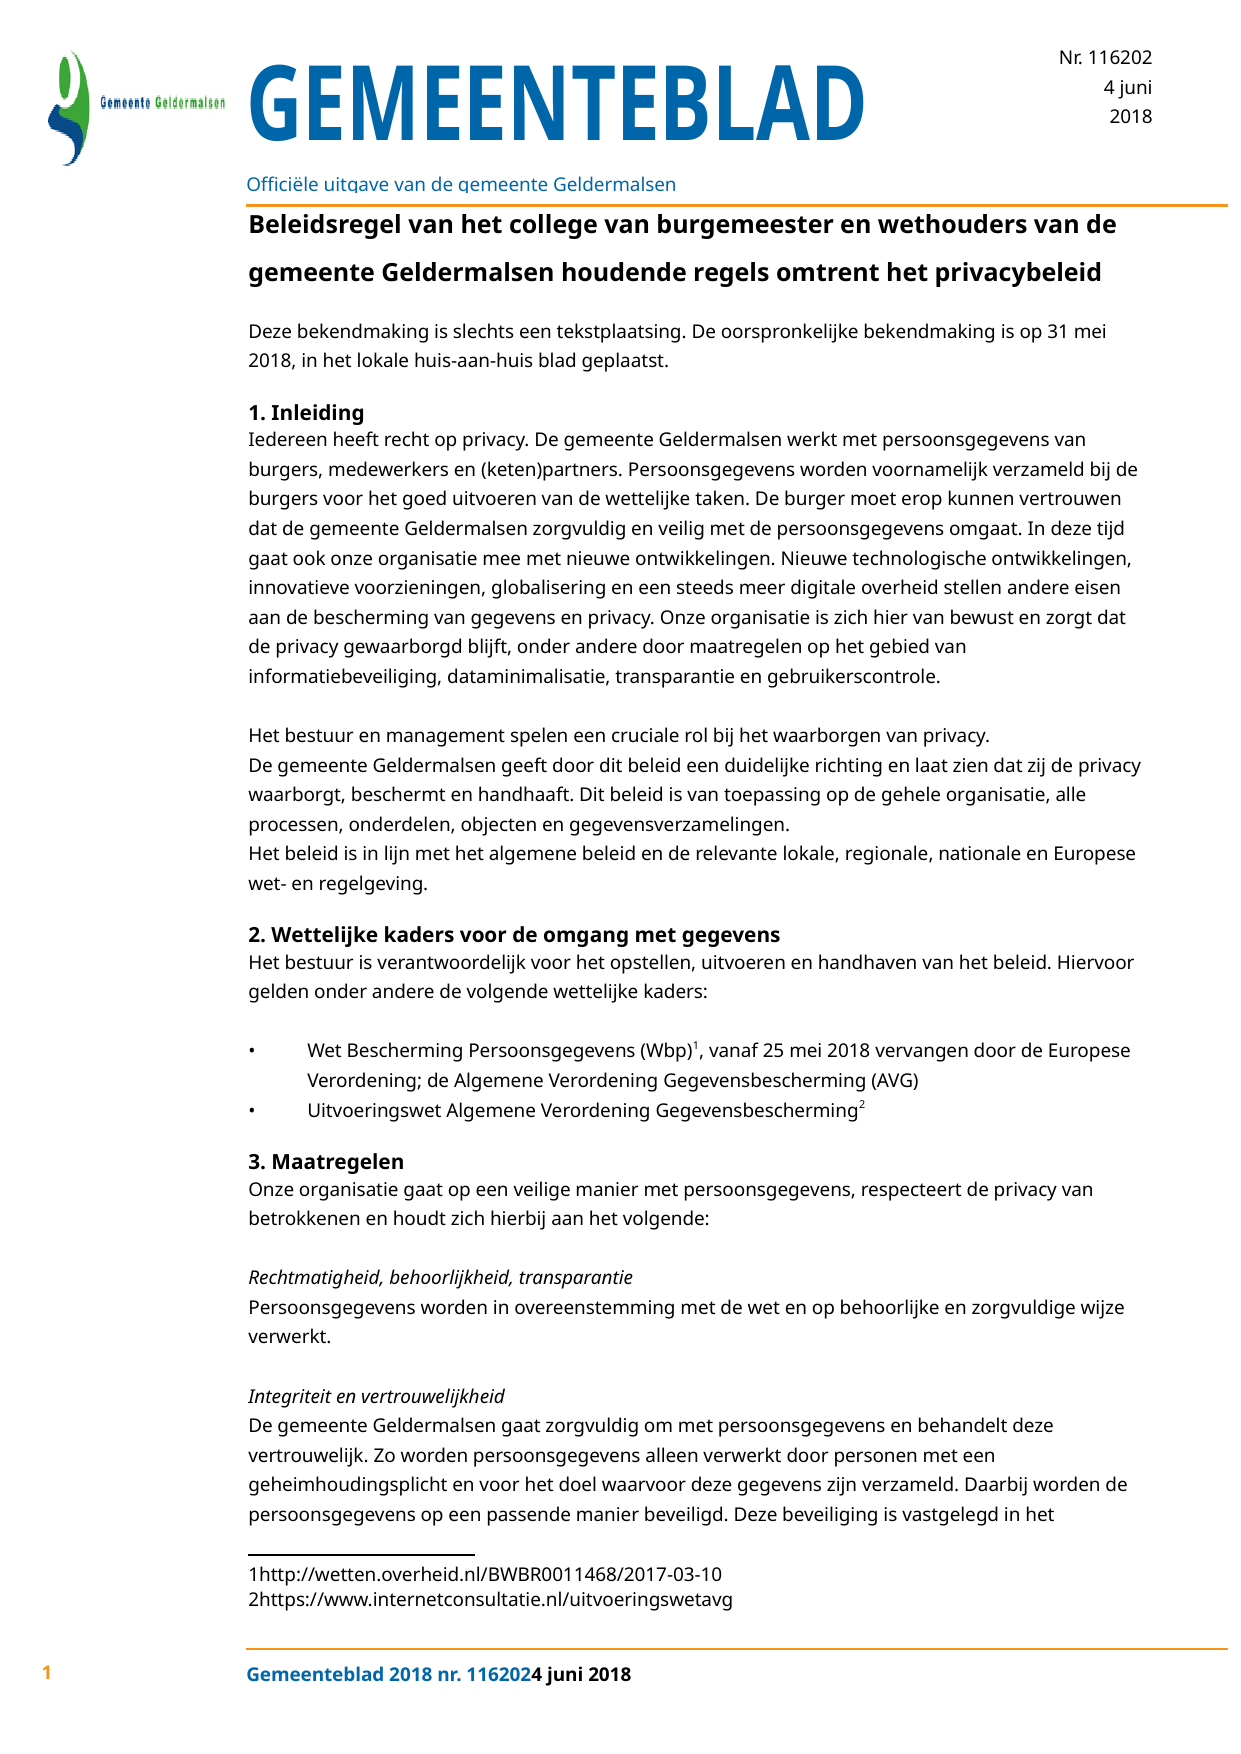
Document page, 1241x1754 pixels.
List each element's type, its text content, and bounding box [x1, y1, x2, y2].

list Uitvoeringswet Algemene Verordening Gegevensbescherming [248, 1097, 1152, 1123]
list https://www.internetconsultatie.nl/uitvoeringswetavg [248, 1586, 1152, 1612]
list Wet Bescherming Persoonsgegevens (Wbp), vanaf 25 mei 2018 vervangen door de Europese Verordening; de Algemene Verordening Gegevensbescherming (AVG) [248, 1038, 1152, 1093]
text 2. Wettelijke kaders voor de omgang met gegevens [248, 921, 1152, 949]
text Het bestuur en management spelen een cruciale rol bij het waarborgen van privacy. [248, 722, 1152, 748]
text 1. Inleiding [248, 398, 1152, 426]
text 3. Maatregelen [248, 1147, 1152, 1176]
picture [41, 47, 231, 172]
text Rechtmatigheid, behoorlijkheid, transparantie [248, 1264, 1152, 1290]
text Onze organisatie gaat op een veilige manier met persoonsgegevens, respecteert de privacy van betrokkenen en houdt zich hierbij aan het volgende: [248, 1176, 1152, 1231]
text Persoonsgegevens worden in overeenstemming met de wet en op behoorlijke en zorgvuldige wijze verwerkt. [248, 1294, 1152, 1349]
text Beleidsregel van het college van burgemeester en wethouders van de gemeente Geldermalsen houdende regels omtrent het privacybeleid [248, 207, 1152, 288]
text Het beleid is in lijn met het algemene beleid en de relevante lokale, regionale, nationale en Europese wet- en regelgeving. [248, 841, 1152, 896]
text Deze bekendmaking is slechts een tekstplaatsing. De oorspronkelijke bekendmaking is op 31 mei 2018, in het lokale huis-aan-huis blad geplaatst. [248, 318, 1152, 373]
text De gemeente Geldermalsen gaat zorgvuldig om met persoonsgegevens en behandelt deze vertrouwelijk. Zo worden persoonsgegevens alleen verwerkt door personen met een geheimhoudingsplicht en voor het doel waarvoor deze gegevens zijn verzameld. Daarbij worden de persoonsgegevens op een passende manier beveiligd. Deze beveiliging is vastgelegd in het [248, 1412, 1152, 1527]
text Integriteit en vertrouwelijkheid [248, 1383, 1152, 1408]
text Iedereen heeft recht op privacy. De gemeente Geldermalsen werkt met persoonsgegevens van burgers, medewerkers en (keten)partners. Persoonsgegevens worden voornamelijk verzameld bij de burgers voor het goed uitvoeren van de wettelijke taken. De burger moet erop kunnen vertrouwen dat de gemeente Geldermalsen zorgvuldig en veilig met de persoonsgegevens omgaat. In deze tijd gaat ook onze organisatie mee met nieuwe ontwikkelingen. Nieuwe technologische ontwikkelingen, innovatieve voorzieningen, globalisering en een steeds meer digitale overheid stellen andere eisen aan de bescherming van gegevens en privacy. Onze organisatie is zich hier van bewust en zorgt dat de privacy gewaarborgd blijft, onder andere door maatregelen op het gebied van informatiebeveiliging, dataminimalisatie, transparantie en gebruikerscontrole. [248, 426, 1152, 689]
text De gemeente Geldermalsen geeft door dit beleid een duidelijke richting en laat zien dat zij de privacy waarborgt, beschermt en handhaaft. Dit beleid is van toepassing op de gehele organisatie, alle processen, onderdelen, objecten en gegevensverzamelingen. [248, 752, 1152, 837]
text Het bestuur is verantwoordelijk voor het opstellen, uitvoeren en handhaven van het beleid. Hiervoor gelden onder andere de volgende wettelijke kaders: [248, 949, 1152, 1004]
list http://wetten.overheid.nl/BWBR0011468/2017-03-10 [248, 1561, 1152, 1586]
